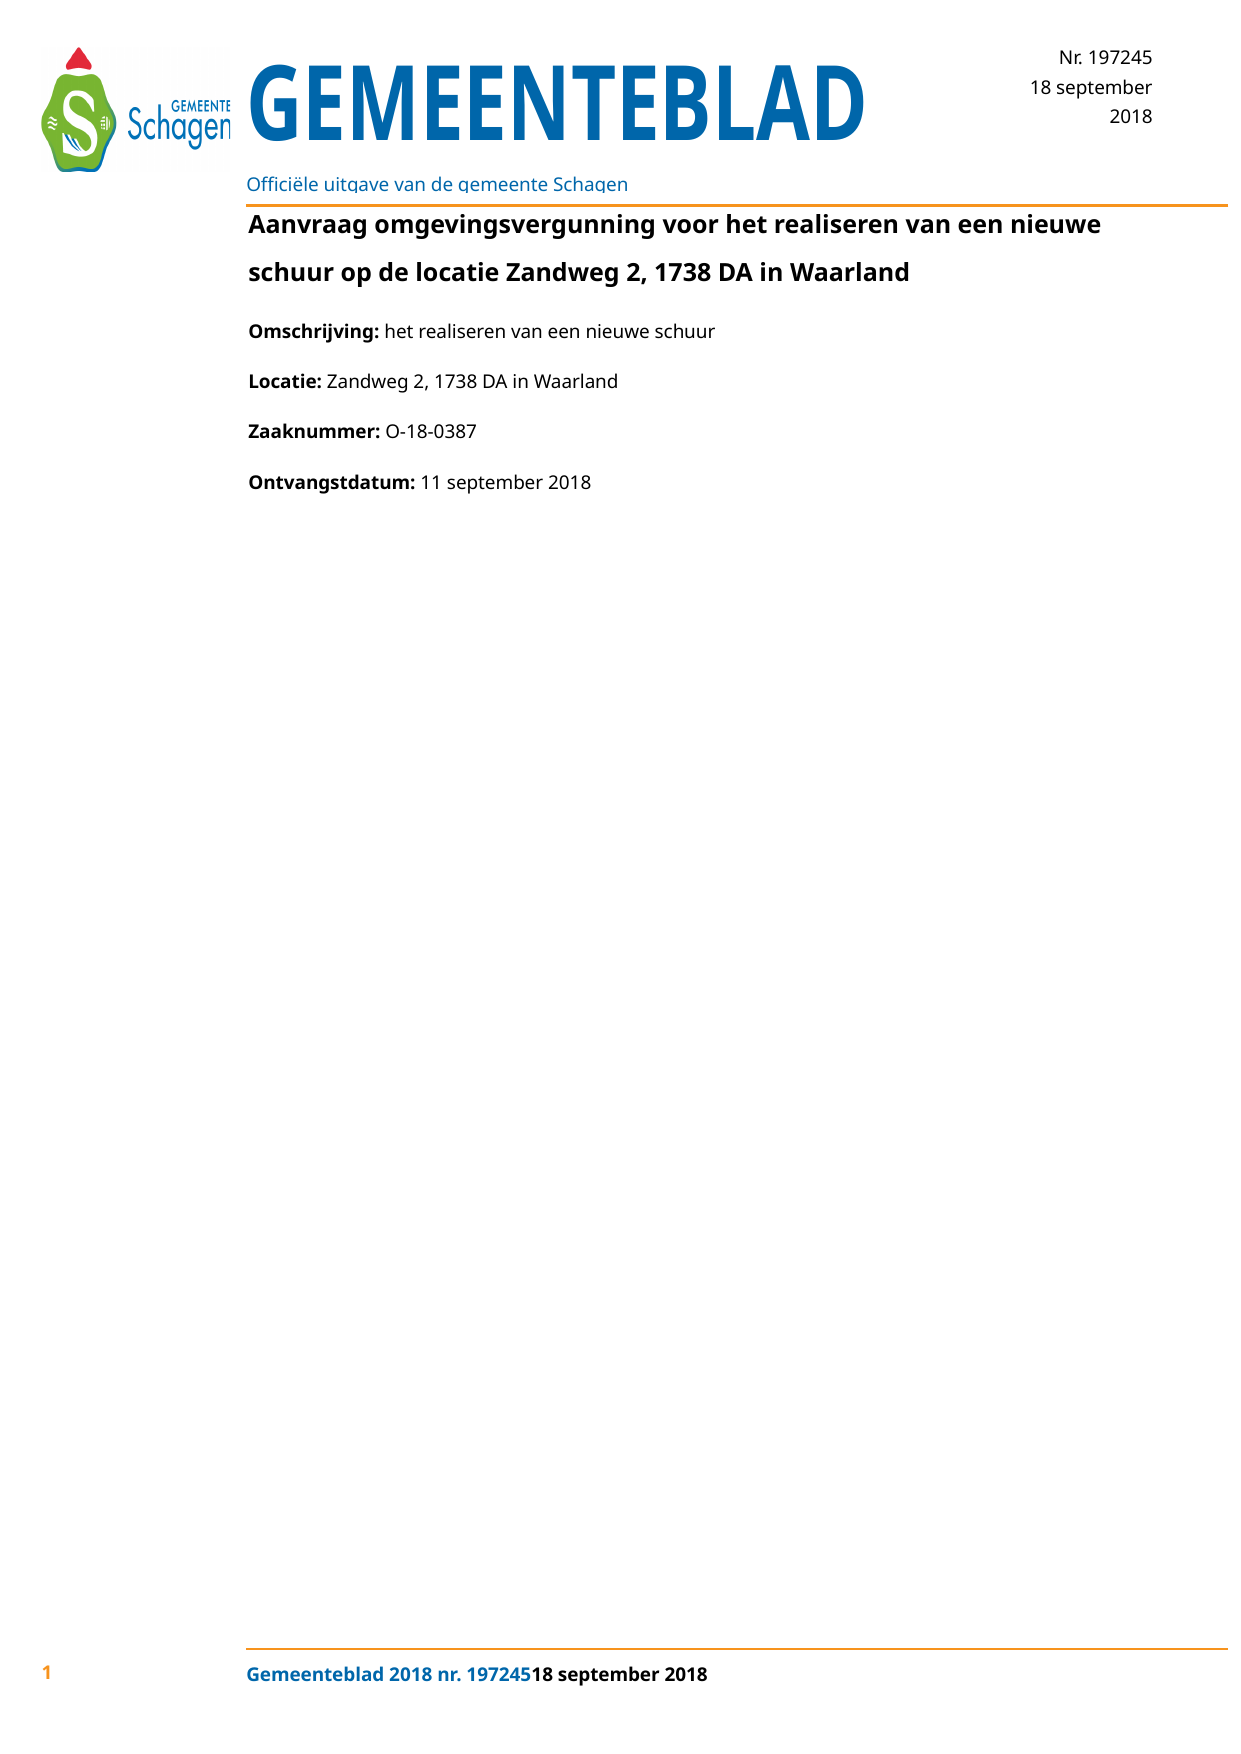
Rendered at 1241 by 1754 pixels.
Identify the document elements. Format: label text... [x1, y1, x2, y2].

picture [41, 47, 231, 172]
text Aanvraag omgevingsvergunning voor het realiseren van een nieuwe schuur op de locatie Zandweg 2, 1738 DA in Waarland [248, 207, 1152, 288]
text Zaaknummer: O-18-0387 [248, 419, 1152, 444]
text Omschrijving: het realiseren van een nieuwe schuur [248, 318, 1152, 344]
text Locatie: Zandweg 2, 1738 DA in Waarland [248, 368, 1152, 394]
text Ontvangstdatum: 11 september 2018 [248, 469, 1152, 495]
